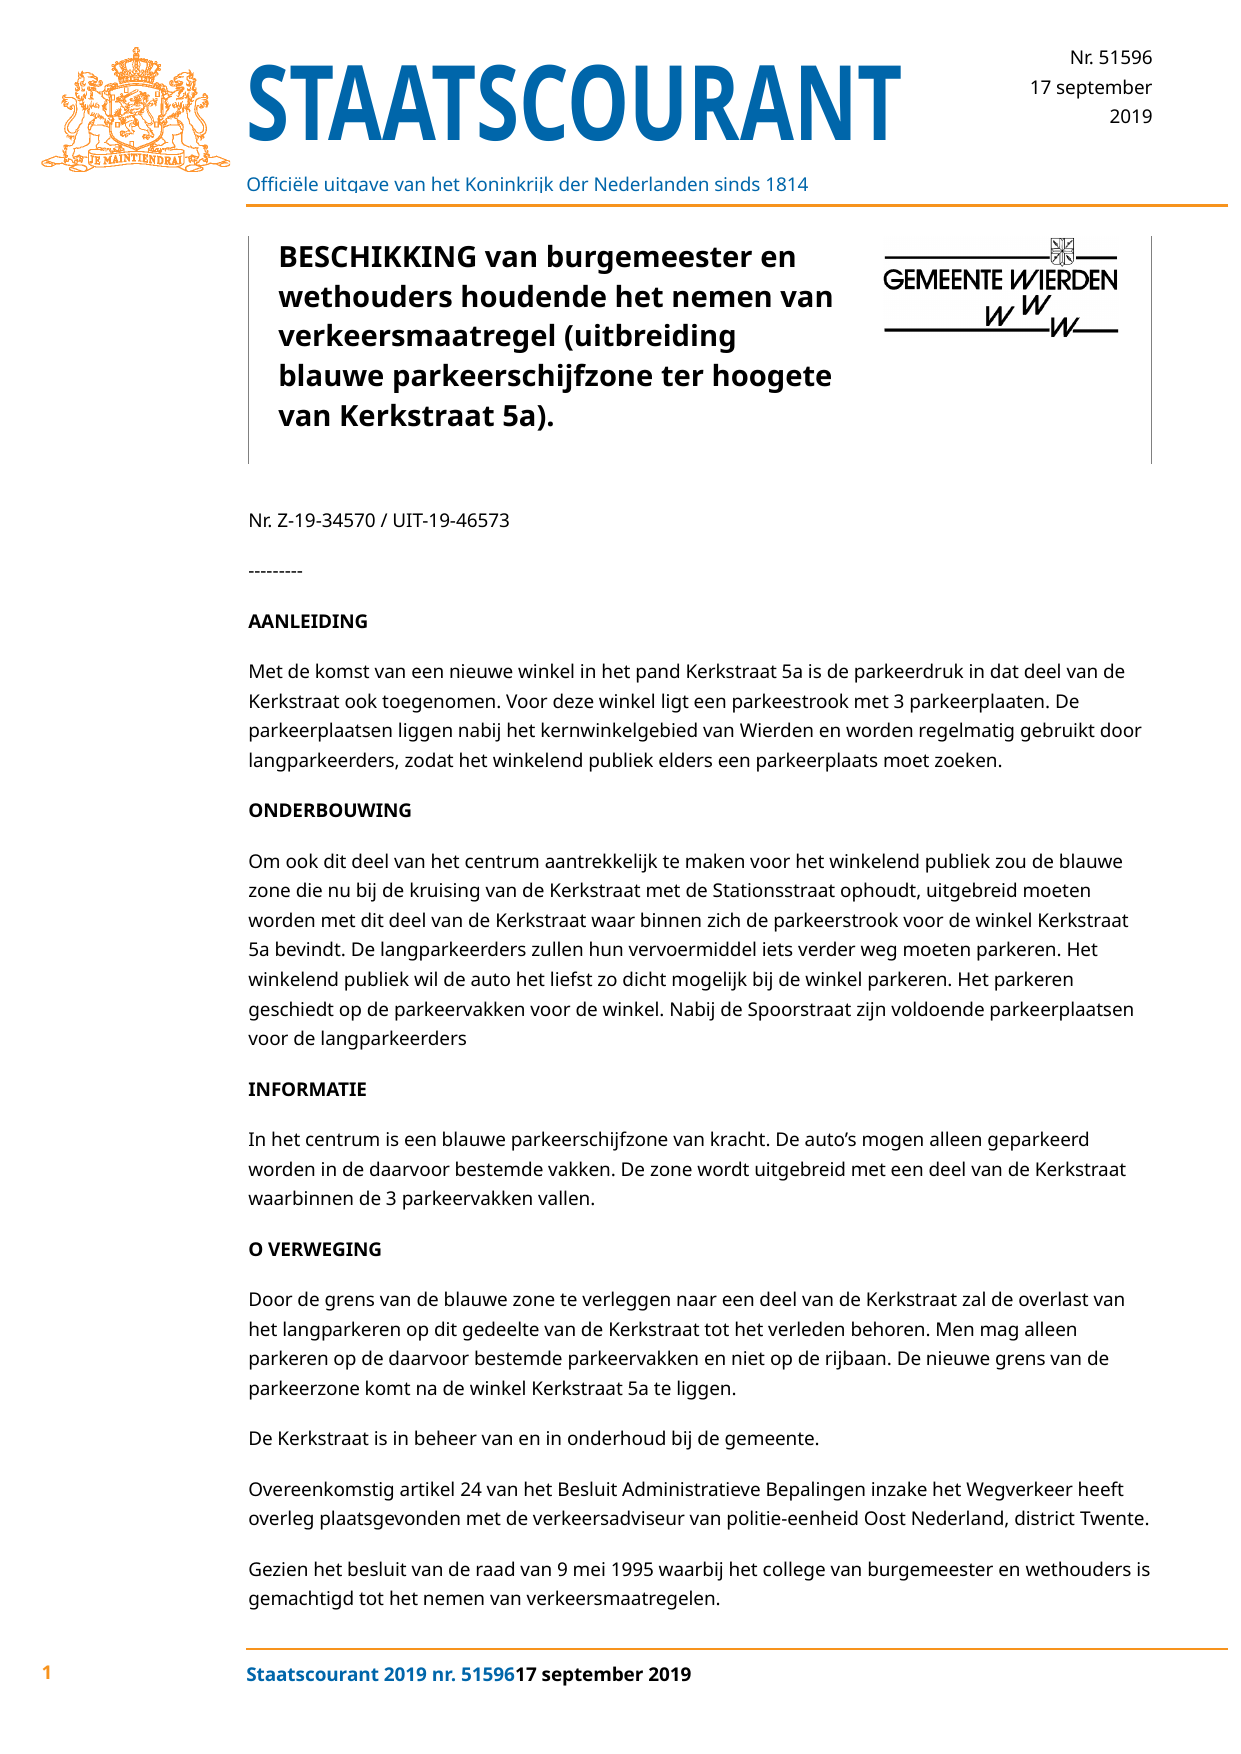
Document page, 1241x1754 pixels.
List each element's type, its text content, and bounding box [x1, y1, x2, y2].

text Door de grens van de blauwe zone te verleggen naar een deel van de Kerkstraat zal de overlast van het langparkeren op dit gedeelte van de Kerkstraat tot het verleden behoren. Men mag alleen parkeren op de daarvoor bestemde parkeervakken en niet op de rijbaan. De nieuwe grens van de parkeerzone komt na de winkel Kerkstraat 5a te liggen. [248, 1286, 1152, 1401]
text Om ook dit deel van het centrum aantrekkelijk te maken voor het winkelend publiek zou de blauwe zone die nu bij de kruising van de Kerkstraat met de Stationsstraat ophoudt, uitgebreid moeten worden met dit deel van de Kerkstraat waar binnen zich de parkeerstrook voor de winkel Kerkstraat 5a bevindt. De langparkeerders zullen hun vervoermiddel iets verder weg moeten parkeren. Het winkelend publiek wil de auto het liefst zo dicht mogelijk bij de winkel parkeren. Het parkeren geschiedt op de parkeervakken voor de winkel. Nabij de Spoorstraat zijn voldoende parkeerplaatsen voor de langparkeerders [248, 848, 1152, 1051]
text INFORMATIE [248, 1076, 1152, 1101]
text In het centrum is een blauwe parkeerschijfzone van kracht. De auto’s mogen alleen geparkeerd worden in de daarvoor bestemde vakken. De zone wordt uitgebreid met een deel van de Kerkstraat waarbinnen de 3 parkeervakken vallen. [248, 1126, 1152, 1211]
table_header BESCHIKKING van burgemeester en wethouders houdende het nemen van verkeersmaatregel (uitbreiding blauwe parkeerschijfzone ter hoogete van Kerkstraat 5a). [249, 236, 850, 464]
text Nr. Z-19-34570 / UIT-19-46573 [248, 507, 1152, 533]
picture [882, 236, 1119, 338]
text AANLEIDING [248, 608, 1152, 633]
text --------- [248, 557, 1152, 583]
table_header [850, 236, 1151, 464]
text De Kerkstraat is in beheer van en in onderhoud bij de gemeente. [248, 1425, 1152, 1451]
text Met de komst van een nieuwe winkel in het pand Kerkstraat 5a is de parkeerdruk in dat deel van de Kerkstraat ook toegenomen. Voor deze winkel ligt een parkeestrook met 3 parkeerplaaten. De parkeerplaatsen liggen nabij het kernwinkelgebied van Wierden en worden regelmatig gebruikt door langparkeerders, zodat het winkelend publiek elders een parkeerplaats moet zoeken. [248, 658, 1152, 773]
text Gezien het besluit van de raad van 9 mei 1995 waarbij het college van burgemeester en wethouders is gemachtigd tot het nemen van verkeersmaatregelen. [248, 1556, 1152, 1611]
text ONDERBOUWING [248, 797, 1152, 823]
text O VERWEGING [248, 1236, 1152, 1261]
text Overeenkomstig artikel 24 van het Besluit Administratieve Bepalingen inzake het Wegverkeer heeft overleg plaatsgevonden met de verkeersadviseur van politie-eenheid Oost Nederland, district Twente. [248, 1476, 1152, 1531]
picture [41, 47, 231, 172]
